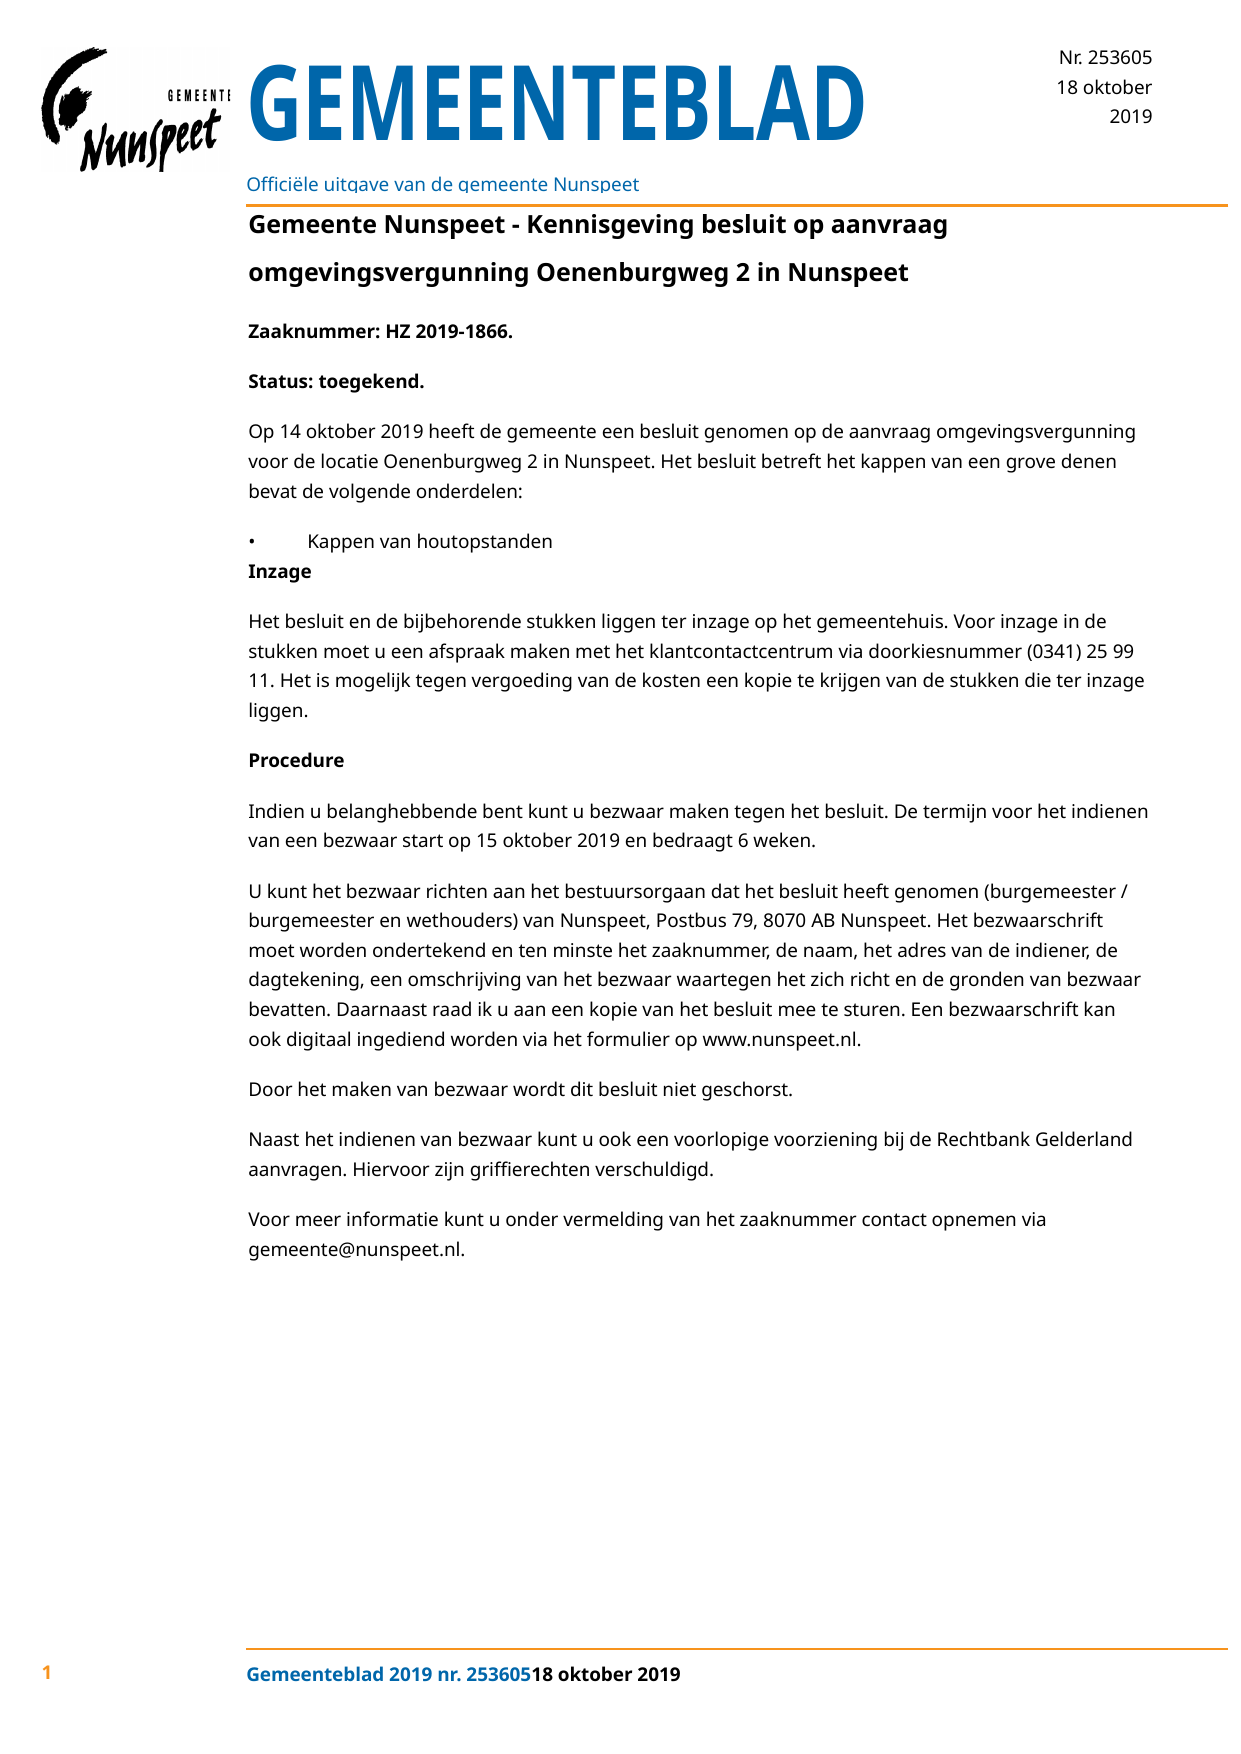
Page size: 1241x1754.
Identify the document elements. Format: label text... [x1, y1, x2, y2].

text Het besluit en de bijbehorende stukken liggen ter inzage op het gemeentehuis. Voor inzage in de stukken moet u een afspraak maken met het klantcontactcentrum via doorkiesnummer (0341) 25 99 11. Het is mogelijk tegen vergoeding van de kosten een kopie te krijgen van de stukken die ter inzage liggen. [248, 608, 1152, 723]
list Kappen van houtopstanden [248, 528, 1152, 554]
text Gemeente Nunspeet - Kennisgeving besluit op aanvraag omgevingsvergunning Oenenburgweg 2 in Nunspeet [248, 207, 1152, 288]
text Naast het indienen van bezwaar kunt u ook een voorlopige voorziening bij de Rechtbank Gelderland aanvragen. Hiervoor zijn griffierechten verschuldigd. [248, 1127, 1152, 1182]
text Door het maken van bezwaar wordt dit besluit niet geschorst. [248, 1076, 1152, 1102]
text Procedure [248, 747, 1152, 773]
text Op 14 oktober 2019 heeft de gemeente een besluit genomen op de aanvraag omgevingsvergunning voor de locatie Oenenburgweg 2 in Nunspeet. Het besluit betreft het kappen van een grove denen bevat de volgende onderdelen: [248, 419, 1152, 504]
text U kunt het bezwaar richten aan het bestuursorgaan dat het besluit heeft genomen (burgemeester / burgemeester en wethouders) van Nunspeet, Postbus 79, 8070 AB Nunspeet. Het bezwaarschrift moet worden ondertekend en ten minste het zaaknummer, de naam, het adres van de indiener, de dagtekening, een omschrijving van het bezwaar waartegen het zich richt en de gronden van bezwaar bevatten. Daarnaast raad ik u aan een kopie van het besluit mee te sturen. Een bezwaarschrift kan ook digitaal ingediend worden via het formulier op www.nunspeet.nl. [248, 878, 1152, 1052]
text Indien u belanghebbende bent kunt u bezwaar maken tegen het besluit. De termijn voor het indienen van een bezwaar start op 15 oktober 2019 en bedraagt 6 weken. [248, 798, 1152, 853]
text Voor meer informatie kunt u onder vermelding van het zaaknummer contact opnemen via gemeente@nunspeet.nl. [248, 1207, 1152, 1262]
text Status: toegekend. [248, 368, 1152, 394]
text Inzage [248, 558, 1152, 584]
text Zaaknummer: HZ 2019-1866. [248, 318, 1152, 344]
picture [41, 47, 231, 172]
